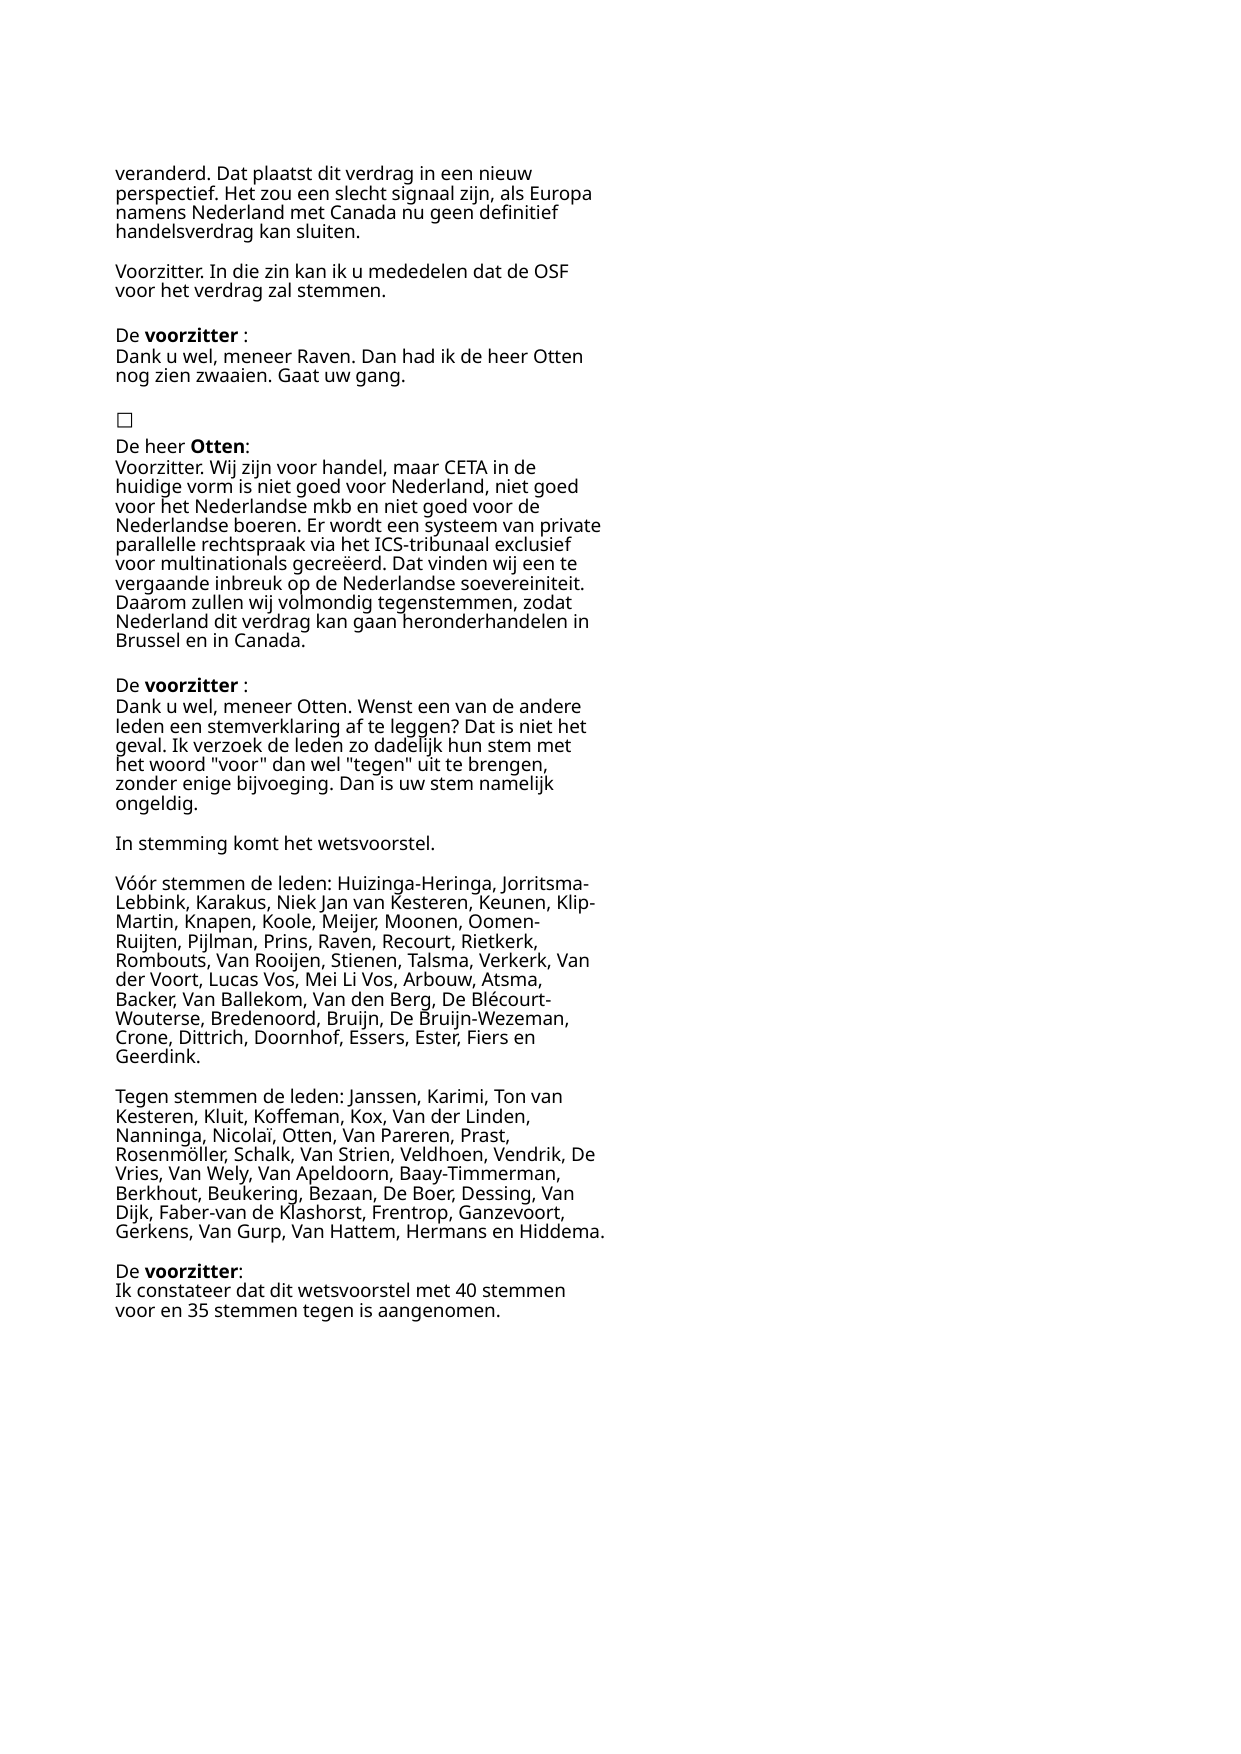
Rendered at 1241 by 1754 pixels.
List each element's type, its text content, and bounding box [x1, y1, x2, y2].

text ⬜ [115, 408, 605, 433]
text Ik constateer dat dit wetsvoorstel met 40 stemmen voor en 35 stemmen tegen is aangenomen. [115, 1282, 605, 1321]
text Voorzitter. Wij zijn voor handel, maar CETA in de huidige vorm is niet goed voor Nederland, niet goed voor het Nederlandse mkb en niet goed voor de Nederlandse boeren. Er wordt een systeem van private parallelle rechtspraak via het ICS-tribunaal exclusief voor multinationals gecreëerd. Dat vinden wij een te vergaande inbreuk op de Nederlandse soevereiniteit. Daarom zullen wij volmondig tegenstemmen, zodat Nederland dit verdrag kan gaan heronderhandelen in Brussel en in Canada. [115, 459, 605, 652]
text Vóór stemmen de leden: Huizinga-Heringa, Jorritsma-Lebbink, Karakus, Niek Jan van Kesteren, Keunen, Klip-Martin, Knapen, Koole, Meijer, Moonen, Oomen-Ruijten, Pijlman, Prins, Raven, Recourt, Rietkerk, Rombouts, Van Rooijen, Stienen, Talsma, Verkerk, Van der Voort, Lucas Vos, Mei Li Vos, Arbouw, Atsma, Backer, Van Ballekom, Van den Berg, De Blécourt-Wouterse, Bredenoord, Bruijn, De Bruijn-Wezeman, Crone, Dittrich, Doornhof, Essers, Ester, Fiers en Geerdink. [115, 875, 605, 1068]
text De voorzitter: [115, 1263, 605, 1282]
text Tegen stemmen de leden: Janssen, Karimi, Ton van Kesteren, Kluit, Koffeman, Kox, Van der Linden, Nanninga, Nicolaï, Otten, Van Pareren, Prast, Rosenmöller, Schalk, Van Strien, Veldhoen, Vendrik, De Vries, Van Wely, Van Apeldoorn, Baay-Timmerman, Berkhout, Beukering, Bezaan, De Boer, Dessing, Van Dijk, Faber-van de Klashorst, Frentrop, Ganzevoort, Gerkens, Van Gurp, Van Hattem, Hermans en Hiddema. [115, 1088, 605, 1242]
text veranderd. Dat plaatst dit verdrag in een nieuw perspectief. Het zou een slecht signaal zijn, als Europa namens Nederland met Canada nu geen definitief handelsverdrag kan sluiten. [115, 165, 605, 242]
text Voorzitter. In die zin kan ik u mededelen dat de OSF voor het verdrag zal stemmen. [115, 263, 605, 302]
text In stemming komt het wetsvoorstel. [115, 835, 605, 854]
text De heer Otten: [115, 433, 605, 459]
text Dank u wel, meneer Raven. Dan had ik de heer Otten nog zien zwaaien. Gaat uw gang. [115, 348, 605, 387]
text De voorzitter : [115, 322, 605, 348]
text Dank u wel, meneer Otten. Wenst een van de andere leden een stemverklaring af te leggen? Dat is niet het geval. Ik verzoek de leden zo dadelijk hun stem met het woord "voor" dan wel "tegen" uit te brengen, zonder enige bijvoeging. Dan is uw stem namelijk ongeldig. [115, 698, 605, 814]
text De voorzitter : [115, 673, 605, 698]
